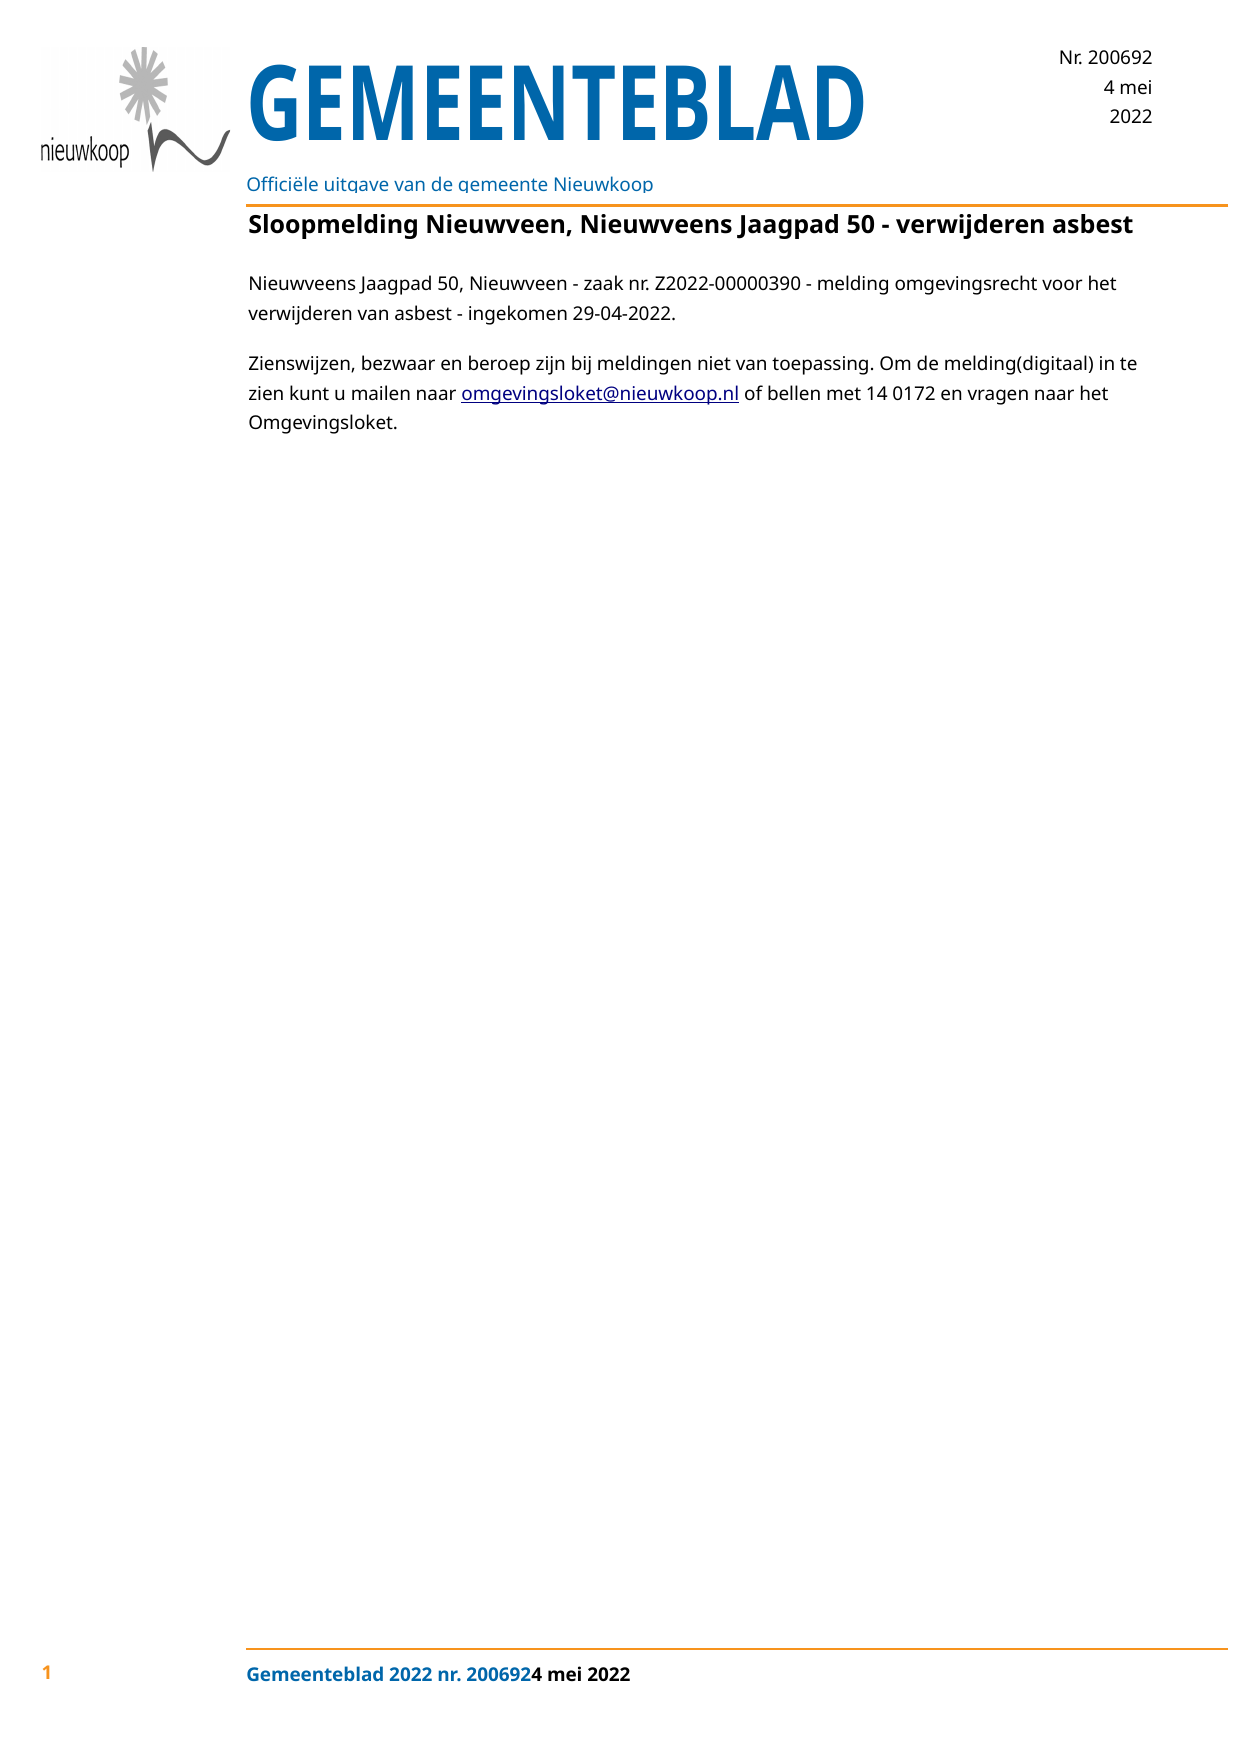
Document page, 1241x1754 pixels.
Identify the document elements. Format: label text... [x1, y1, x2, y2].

text Nieuwveens Jaagpad 50, Nieuwveen - zaak nr. Z2022-00000390 - melding omgevingsrecht voor het verwijderen van asbest - ingekomen 29-04-2022. [248, 270, 1152, 326]
text Zienswijzen, bezwaar en beroep zijn bij meldingen niet van toepassing. Om de melding(digitaal) in te zien kunt u mailen naar omgevingsloket@nieuwkoop.nl of bellen met 14 0172 en vragen naar het Omgevingsloket. [248, 350, 1152, 435]
picture [41, 47, 231, 172]
text Sloopmelding Nieuwveen, Nieuwveens Jaagpad 50 - verwijderen asbest [248, 207, 1152, 241]
